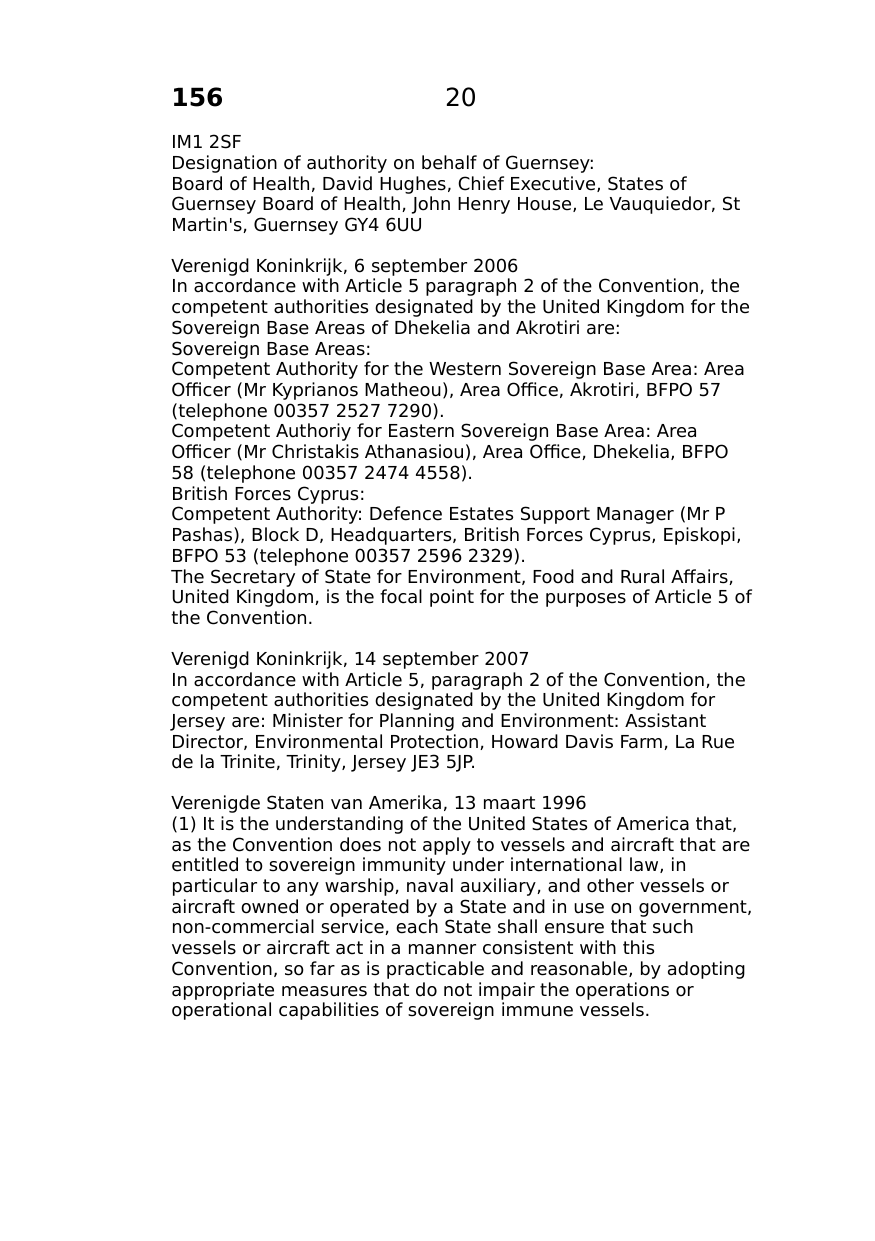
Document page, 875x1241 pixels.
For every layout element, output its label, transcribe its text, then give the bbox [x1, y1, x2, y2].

text British Forces Cyprus: [171, 483, 756, 504]
text In accordance with Article 5 paragraph 2 of the Convention, the competent authorities designated by the United Kingdom for the Sovereign Base Areas of Dhekelia and Akrotiri are: [171, 276, 756, 338]
text IM1 2SF [171, 132, 756, 153]
text Verenigd Koninkrijk, 6 september 2006 [171, 256, 756, 276]
text (1) It is the understanding of the United States of America that, as the Convention does not apply to vessels and aircraft that are entitled to sovereign immunity under international law, in particular to any warship, naval auxiliary, and other vessels or aircraft owned or operated by a State and in use on government, non-commercial service, each State shall ensure that such vessels or aircraft act in a manner consistent with this Convention, so far as is practicable and reasonable, by adopting appropriate measures that do not impair the operations or operational capabilities of sovereign immune vessels. [171, 814, 756, 1021]
text Verenigde Staten van Amerika, 13 maart 1996 [171, 793, 756, 814]
text Verenigd Koninkrijk, 14 september 2007 [171, 649, 756, 669]
text Board of Health, David Hughes, Chief Executive, States of Guernsey Board of Health, John Henry House, Le Vauquiedor, St Martin's, Guernsey GY4 6UU [171, 173, 756, 236]
text Competent Authority: Defence Estates Support Manager (Mr P Pashas), Block D, Headquarters, British Forces Cyprus, Episkopi, BFPO 53 (telephone 00357 2596 2329). [171, 504, 756, 566]
text Designation of authority on behalf of Guernsey: [171, 153, 756, 173]
text Competent Authoriy for Eastern Sovereign Base Area: Area Officer (Mr Christakis Athanasiou), Area Office, Dhekelia, BFPO 58 (telephone 00357 2474 4558). [171, 421, 756, 483]
text Competent Authority for the Western Sovereign Base Area: Area Officer (Mr Kyprianos Matheou), Area Office, Akrotiri, BFPO 57 (telephone 00357 2527 7290). [171, 359, 756, 421]
text The Secretary of State for Environment, Food and Rural Affairs, United Kingdom, is the focal point for the purposes of Article 5 of the Convention. [171, 566, 756, 629]
text Sovereign Base Areas: [171, 338, 756, 359]
text In accordance with Article 5, paragraph 2 of the Convention, the competent authorities designated by the United Kingdom for Jersey are: Minister for Planning and Environment: Assistant Director, Environmental Protection, Howard Davis Farm, La Rue de la Trinite, Trinity, Jersey JE3 5JP. [171, 669, 756, 773]
